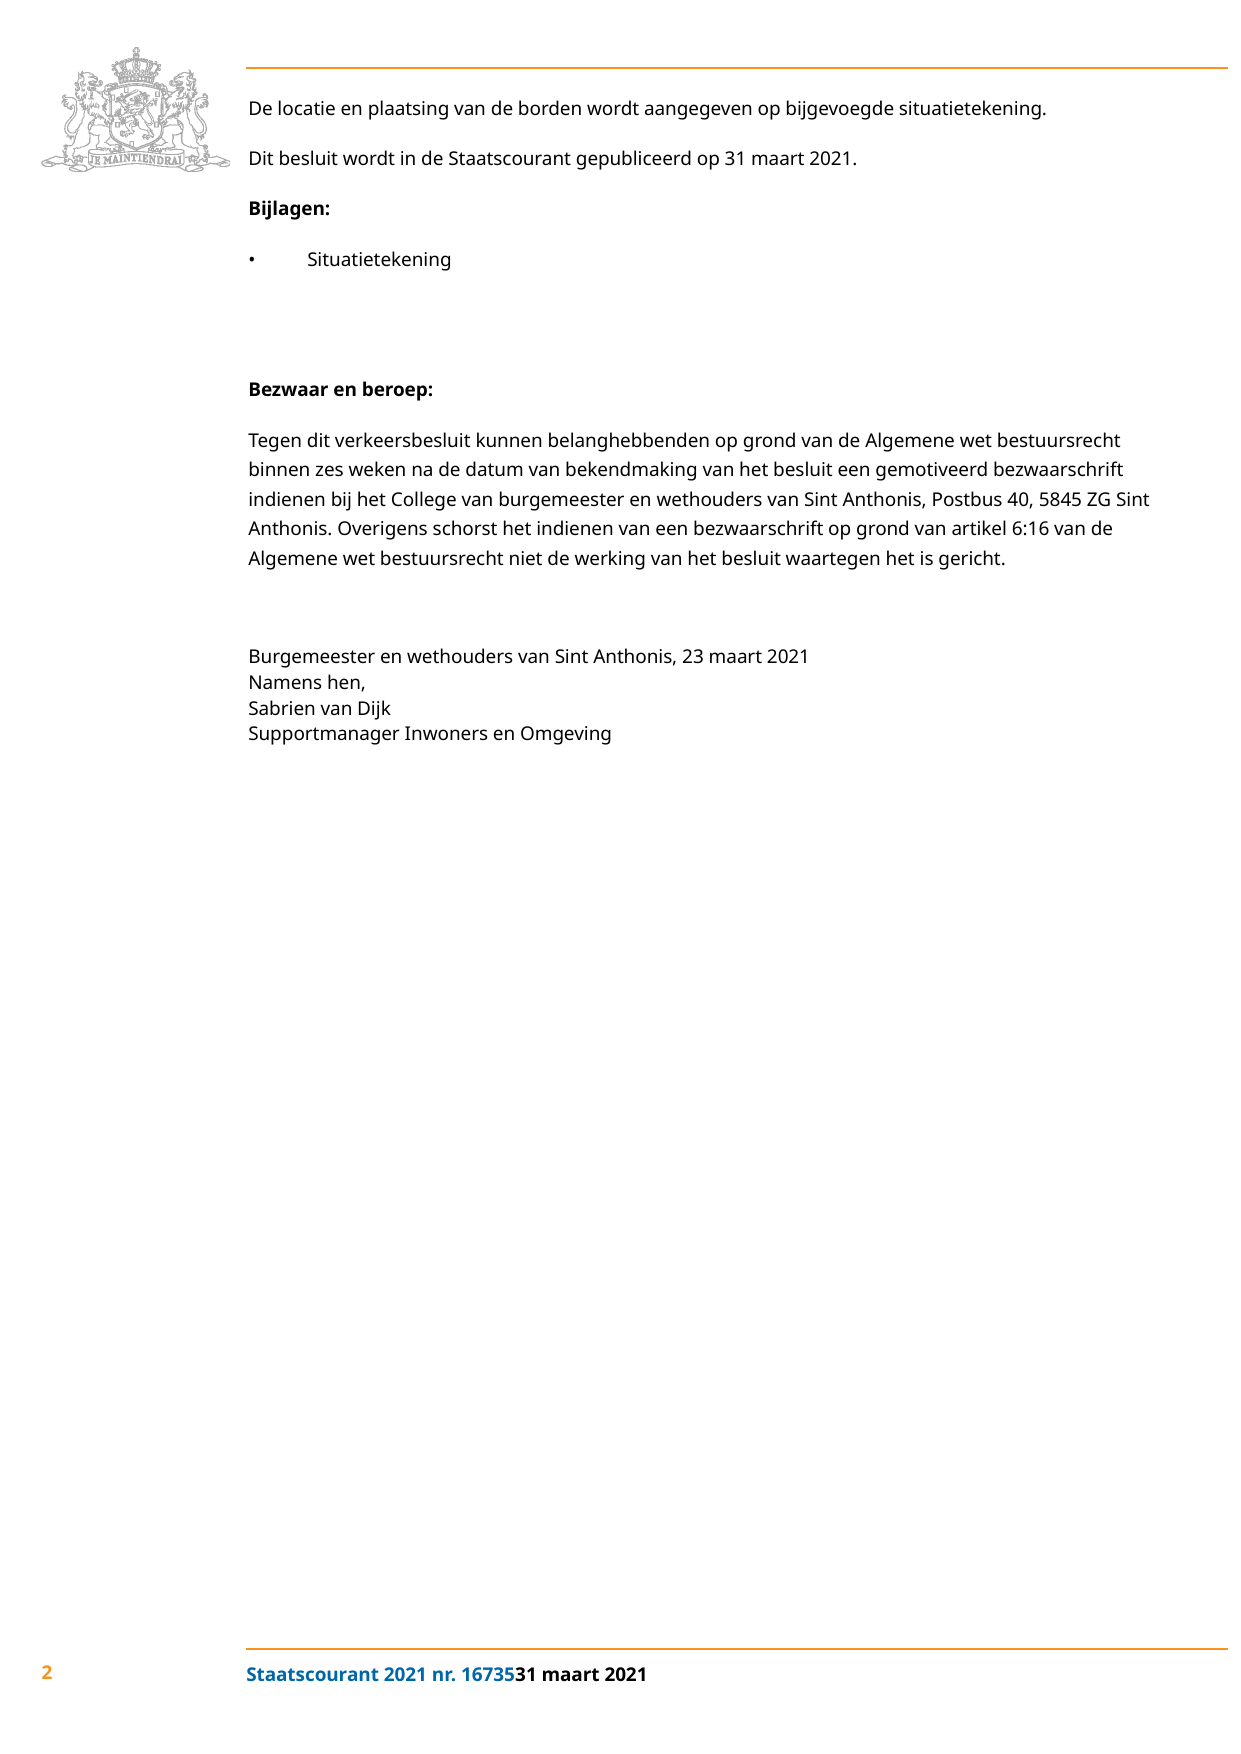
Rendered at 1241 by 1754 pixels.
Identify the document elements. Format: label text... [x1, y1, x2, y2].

text Bijlagen: [248, 196, 1152, 221]
text De locatie en plaatsing van de borden wordt aangegeven op bijgevoegde situatietekening. [248, 95, 1152, 121]
picture [41, 47, 231, 172]
text Bezwaar en beroep: [248, 376, 1152, 402]
list Situatietekening [248, 246, 1152, 272]
text Supportmanager Inwoners en Omgeving [248, 721, 1152, 746]
text Dit besluit wordt in de Staatscourant gepubliceerd op 31 maart 2021. [248, 145, 1152, 171]
text Sabrien van Dijk [248, 695, 1152, 721]
text Burgemeester en wethouders van Sint Anthonis, 23 maart 2021 [248, 643, 1152, 669]
text Namens hen, [248, 669, 1152, 695]
text Tegen dit verkeersbesluit kunnen belanghebbenden op grond van de Algemene wet bestuursrecht binnen zes weken na de datum van bekendmaking van het besluit een gemotiveerd bezwaarschrift indienen bij het College van burgemeester en wethouders van Sint Anthonis, Postbus 40, 5845 ZG Sint Anthonis. Overigens schorst het indienen van een bezwaarschrift op grond van artikel 6:16 van de Algemene wet bestuursrecht niet de werking van het besluit waartegen het is gericht. [248, 427, 1152, 571]
